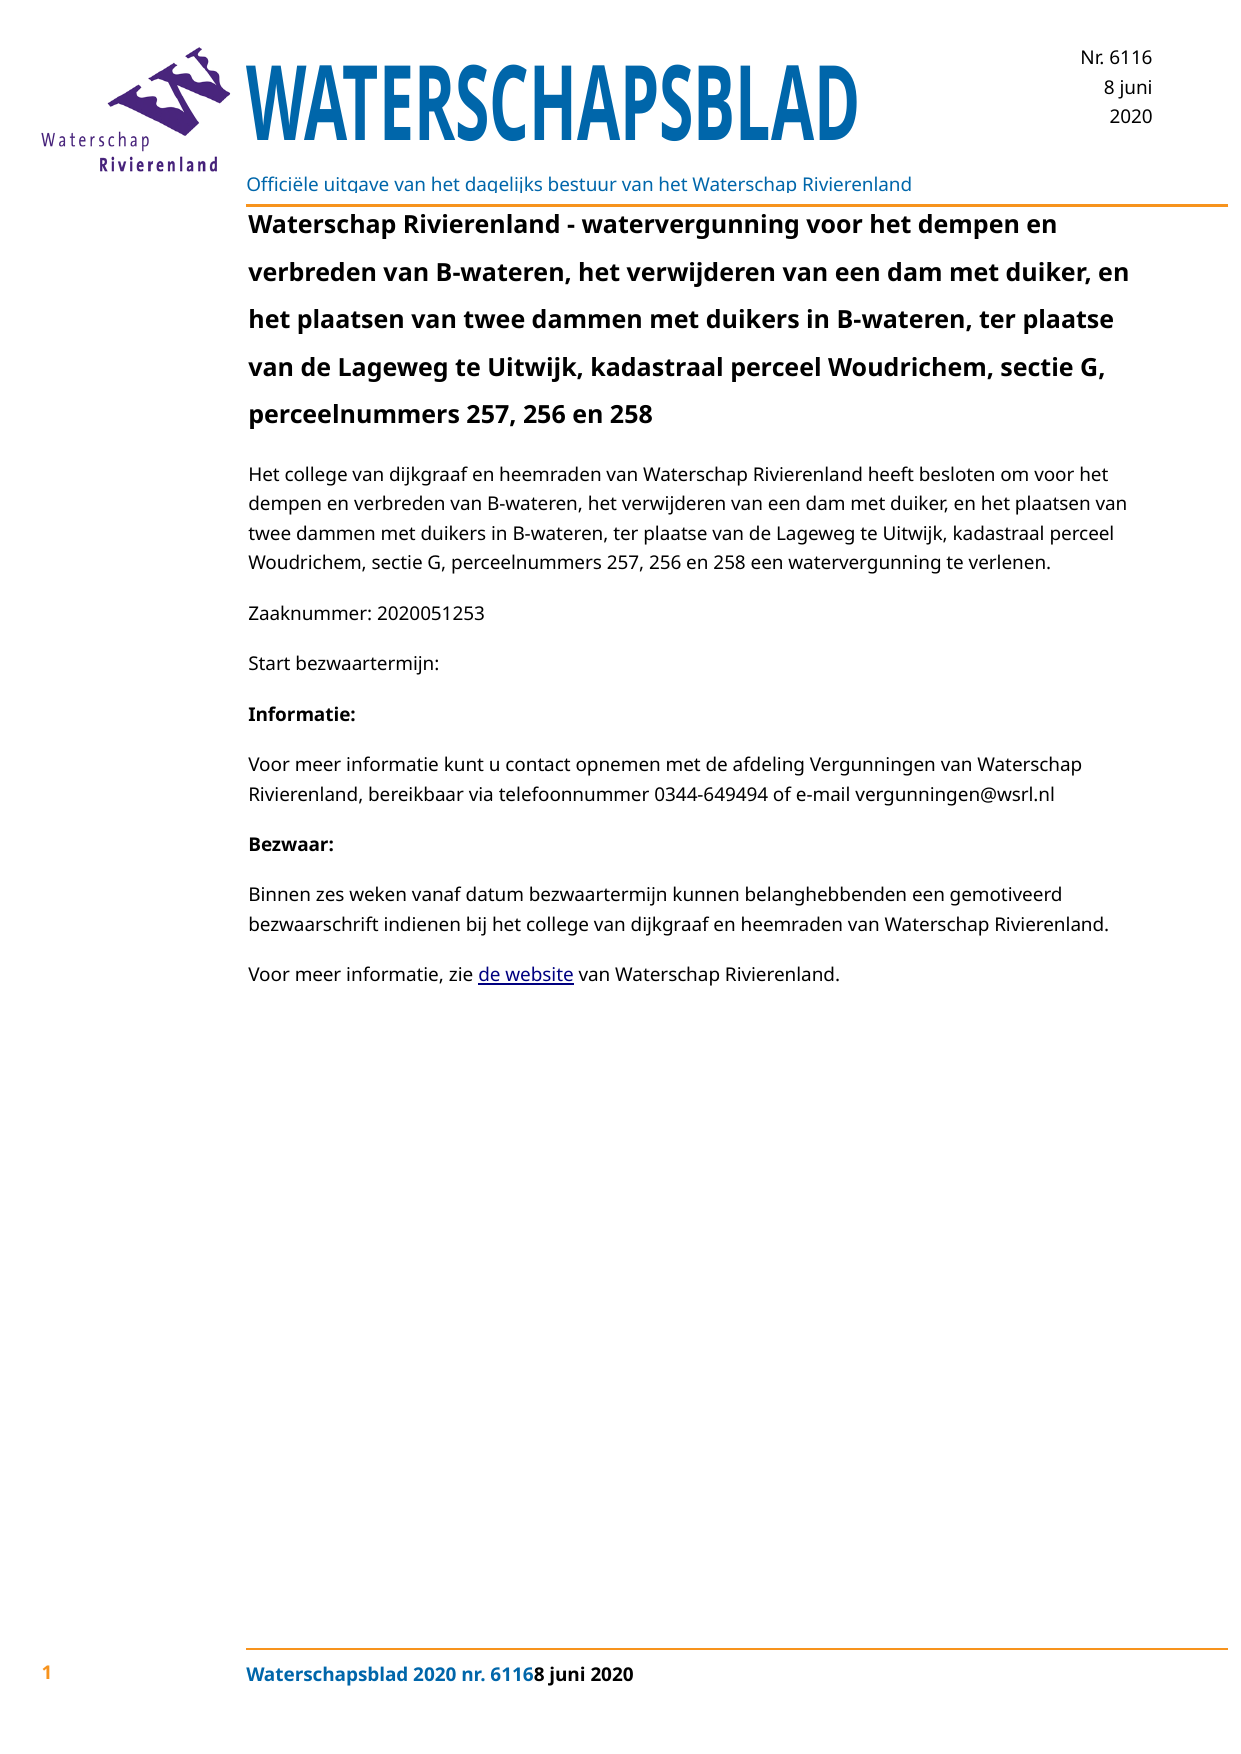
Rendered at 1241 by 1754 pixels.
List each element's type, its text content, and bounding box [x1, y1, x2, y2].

text Het college van dijkgraaf en heemraden van Waterschap Rivierenland heeft besloten om voor het dempen en verbreden van B-wateren, het verwijderen van een dam met duiker, en het plaatsen van twee dammen met duikers in B-wateren, ter plaatse van de Lageweg te Uitwijk, kadastraal perceel Woudrichem, sectie G, perceelnummers 257, 256 en 258 een watervergunning te verlenen. [248, 461, 1152, 575]
text Voor meer informatie kunt u contact opnemen met de afdeling Vergunningen van Waterschap Rivierenland, bereikbaar via telefoonnummer 0344-649494 of e-mail vergunningen@wsrl.nl [248, 751, 1152, 806]
text Informatie: [248, 701, 1152, 726]
text Start bezwaartermijn: [248, 650, 1152, 676]
text Voor meer informatie, zie de website van Waterschap Rivierenland. [248, 962, 1152, 987]
text Bezwaar: [248, 831, 1152, 857]
picture [41, 47, 231, 172]
text Zaaknummer: 2020051253 [248, 600, 1152, 626]
text Binnen zes weken vanaf datum bezwaartermijn kunnen belanghebbenden een gemotiveerd bezwaarschrift indienen bij het college van dijkgraaf en heemraden van Waterschap Rivierenland. [248, 882, 1152, 937]
text Waterschap Rivierenland - watervergunning voor het dempen en verbreden van B-wateren, het verwijderen van een dam met duiker, en het plaatsen van twee dammen met duikers in B-wateren, ter plaatse van de Lageweg te Uitwijk, kadastraal perceel Woudrichem, sectie G, perceelnummers 257, 256 en 258 [248, 207, 1152, 431]
